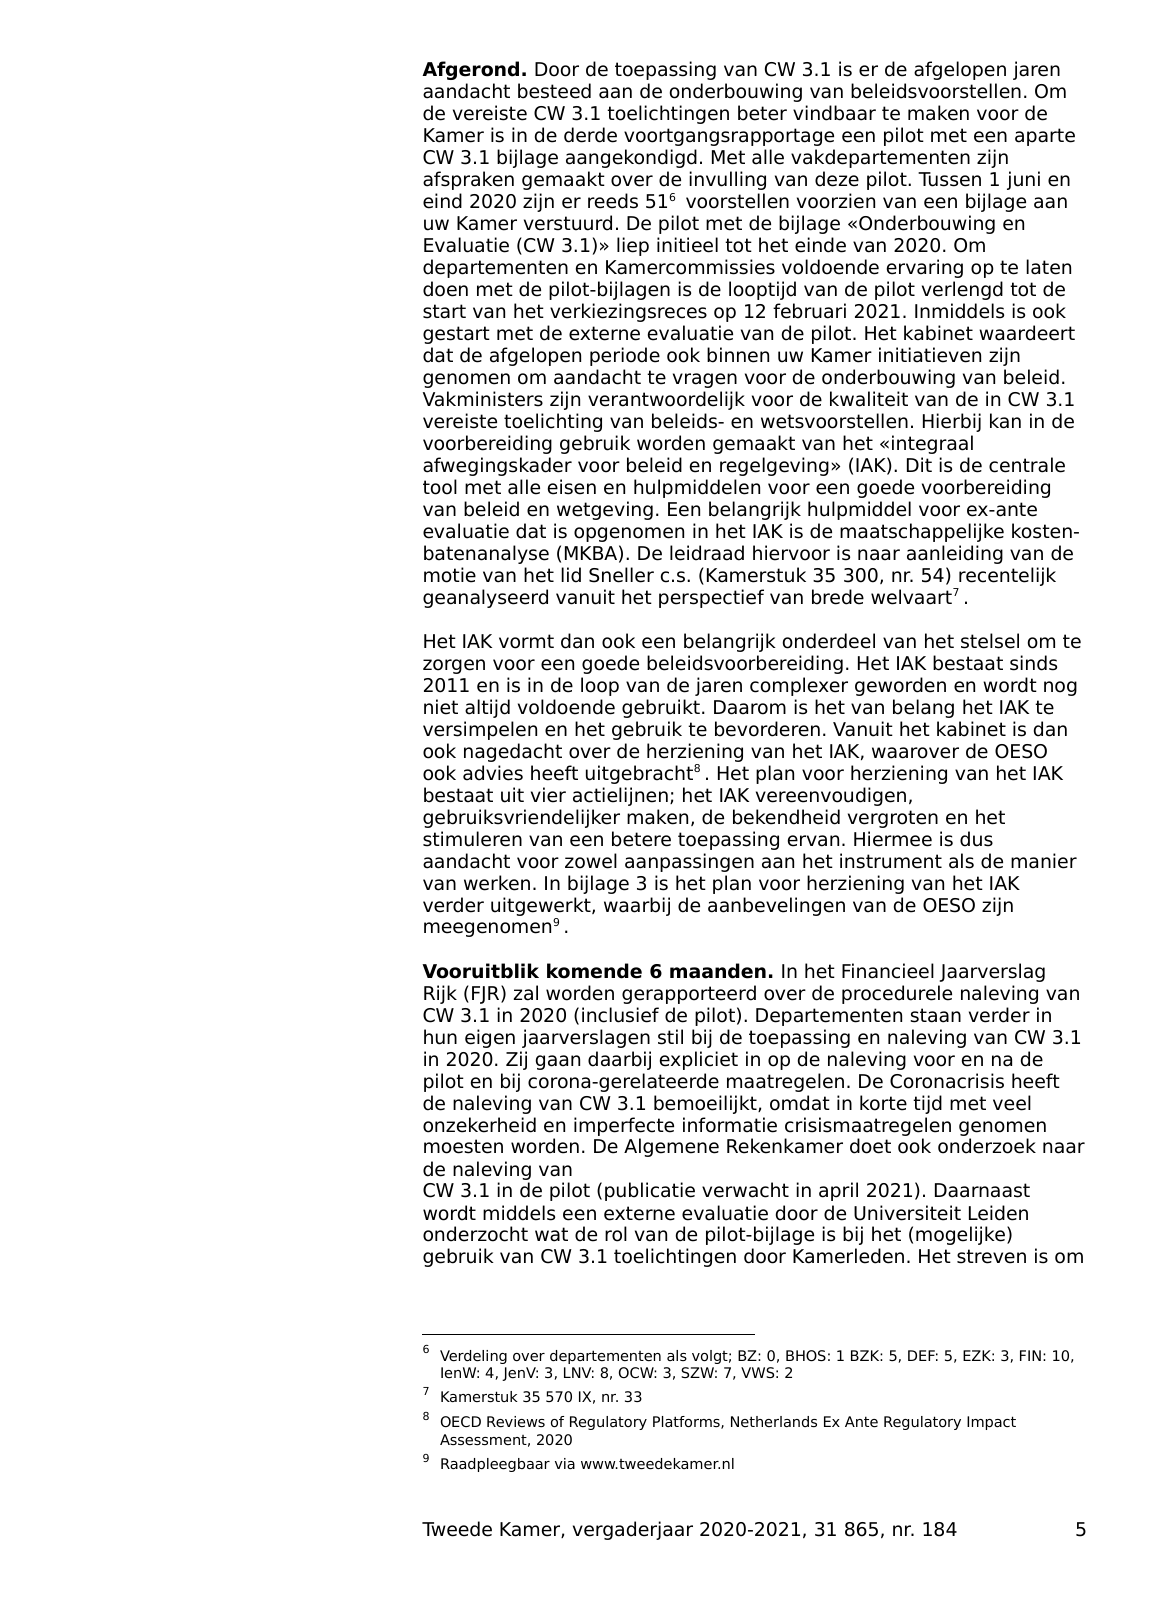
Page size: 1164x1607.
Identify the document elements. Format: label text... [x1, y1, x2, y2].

text OECD Reviews of Regulatory Platforms, Netherlands Ex Ante Regulatory Impact Assessment, 2020 [422, 1410, 1087, 1449]
text Het IAK vormt dan ook een belangrijk onderdeel van het stelsel om te zorgen voor een goede beleidsvoorbereiding. Het IAK bestaat sinds 2011 en is in de loop van de jaren complexer geworden en wordt nog niet altijd voldoende gebruikt. Daarom is het van belang het IAK te versimpelen en het gebruik te bevorderen. Vanuit het kabinet is dan ook nagedacht over de herziening van het IAK, waarover de OESO ook advies heeft uitgebracht. Het plan voor herziening van het IAK bestaat uit vier actielijnen; het IAK vereenvoudigen, gebruiksvriendelijker maken, de bekendheid vergroten en het stimuleren van een betere toepassing ervan. Hiermee is dus aandacht voor zowel aanpassingen aan het instrument als de manier van werken. In bijlage 3 is het plan voor herziening van het IAK verder uitgewerkt, waarbij de aanbevelingen van de OESO zijn meegenomen. [422, 631, 1087, 938]
text Vakministers zijn verantwoordelijk voor de kwaliteit van de in CW 3.1 vereiste toelichting van beleids- en wetsvoorstellen. Hierbij kan in de voorbereiding gebruik worden gemaakt van het «integraal afwegingskader voor beleid en regelgeving» (IAK). Dit is de centrale tool met alle eisen en hulpmiddelen voor een goede voorbereiding van beleid en wetgeving. Een belangrijk hulpmiddel voor ex-ante evaluatie dat is opgenomen in het IAK is de maatschappelijke kosten-batenanalyse (MKBA). De leidraad hiervoor is naar aanleiding van de motie van het lid Sneller c.s. (Kamerstuk 35 300, nr. 54) recentelijk geanalyseerd vanuit het perspectief van brede welvaart. [422, 389, 1087, 608]
text Verdeling over departementen als volgt; BZ: 0, BHOS: 1 BZK: 5, DEF: 5, EZK: 3, FIN: 10, IenW: 4, JenV: 3, LNV: 8, OCW: 3, SZW: 7, VWS: 2 [422, 1343, 1087, 1382]
text Raadpleegbaar via www.tweedekamer.nl [422, 1452, 1087, 1474]
text Vooruitblik komende 6 maanden. In het Financieel Jaarverslag Rijk (FJR) zal worden gerapporteerd over de procedurele naleving van CW 3.1 in 2020 (inclusief de pilot). Departementen staan verder in hun eigen jaarverslagen stil bij de toepassing en naleving van CW 3.1 in 2020. Zij gaan daarbij expliciet in op de naleving voor en na de pilot en bij corona-gerelateerde maatregelen. De Coronacrisis heeft de naleving van CW 3.1 bemoeilijkt, omdat in korte tijd met veel onzekerheid en imperfecte informatie crisismaatregelen genomen moesten worden. De Algemene Rekenkamer doet ook onderzoek naar de naleving van [422, 961, 1087, 1180]
text Afgerond. Door de toepassing van CW 3.1 is er de afgelopen jaren aandacht besteed aan de onderbouwing van beleidsvoorstellen. Om de vereiste CW 3.1 toelichtingen beter vindbaar te maken voor de Kamer is in de derde voortgangsrapportage een pilot met een aparte CW 3.1 bijlage aangekondigd. Met alle vakdepartementen zijn afspraken gemaakt over de invulling van deze pilot. Tussen 1 juni en eind 2020 zijn er reeds 51 voorstellen voorzien van een bijlage aan uw Kamer verstuurd. De pilot met de bijlage «Onderbouwing en Evaluatie (CW 3.1)» liep initieel tot het einde van 2020. Om departementen en Kamercommissies voldoende ervaring op te laten doen met de pilot-bijlagen is de looptijd van de pilot verlengd tot de start van het verkiezingsreces op 12 februari 2021. Inmiddels is ook gestart met de externe evaluatie van de pilot. Het kabinet waardeert dat de afgelopen periode ook binnen uw Kamer initiatieven zijn genomen om aandacht te vragen voor de onderbouwing van beleid. [422, 59, 1087, 389]
text CW 3.1 in de pilot (publicatie verwacht in april 2021). Daarnaast wordt middels een externe evaluatie door de Universiteit Leiden onderzocht wat de rol van de pilot-bijlage is bij het (mogelijke) gebruik van CW 3.1 toelichtingen door Kamerleden. Het streven is om [422, 1180, 1087, 1268]
text Kamerstuk 35 570 IX, nr. 33 [422, 1385, 1087, 1407]
